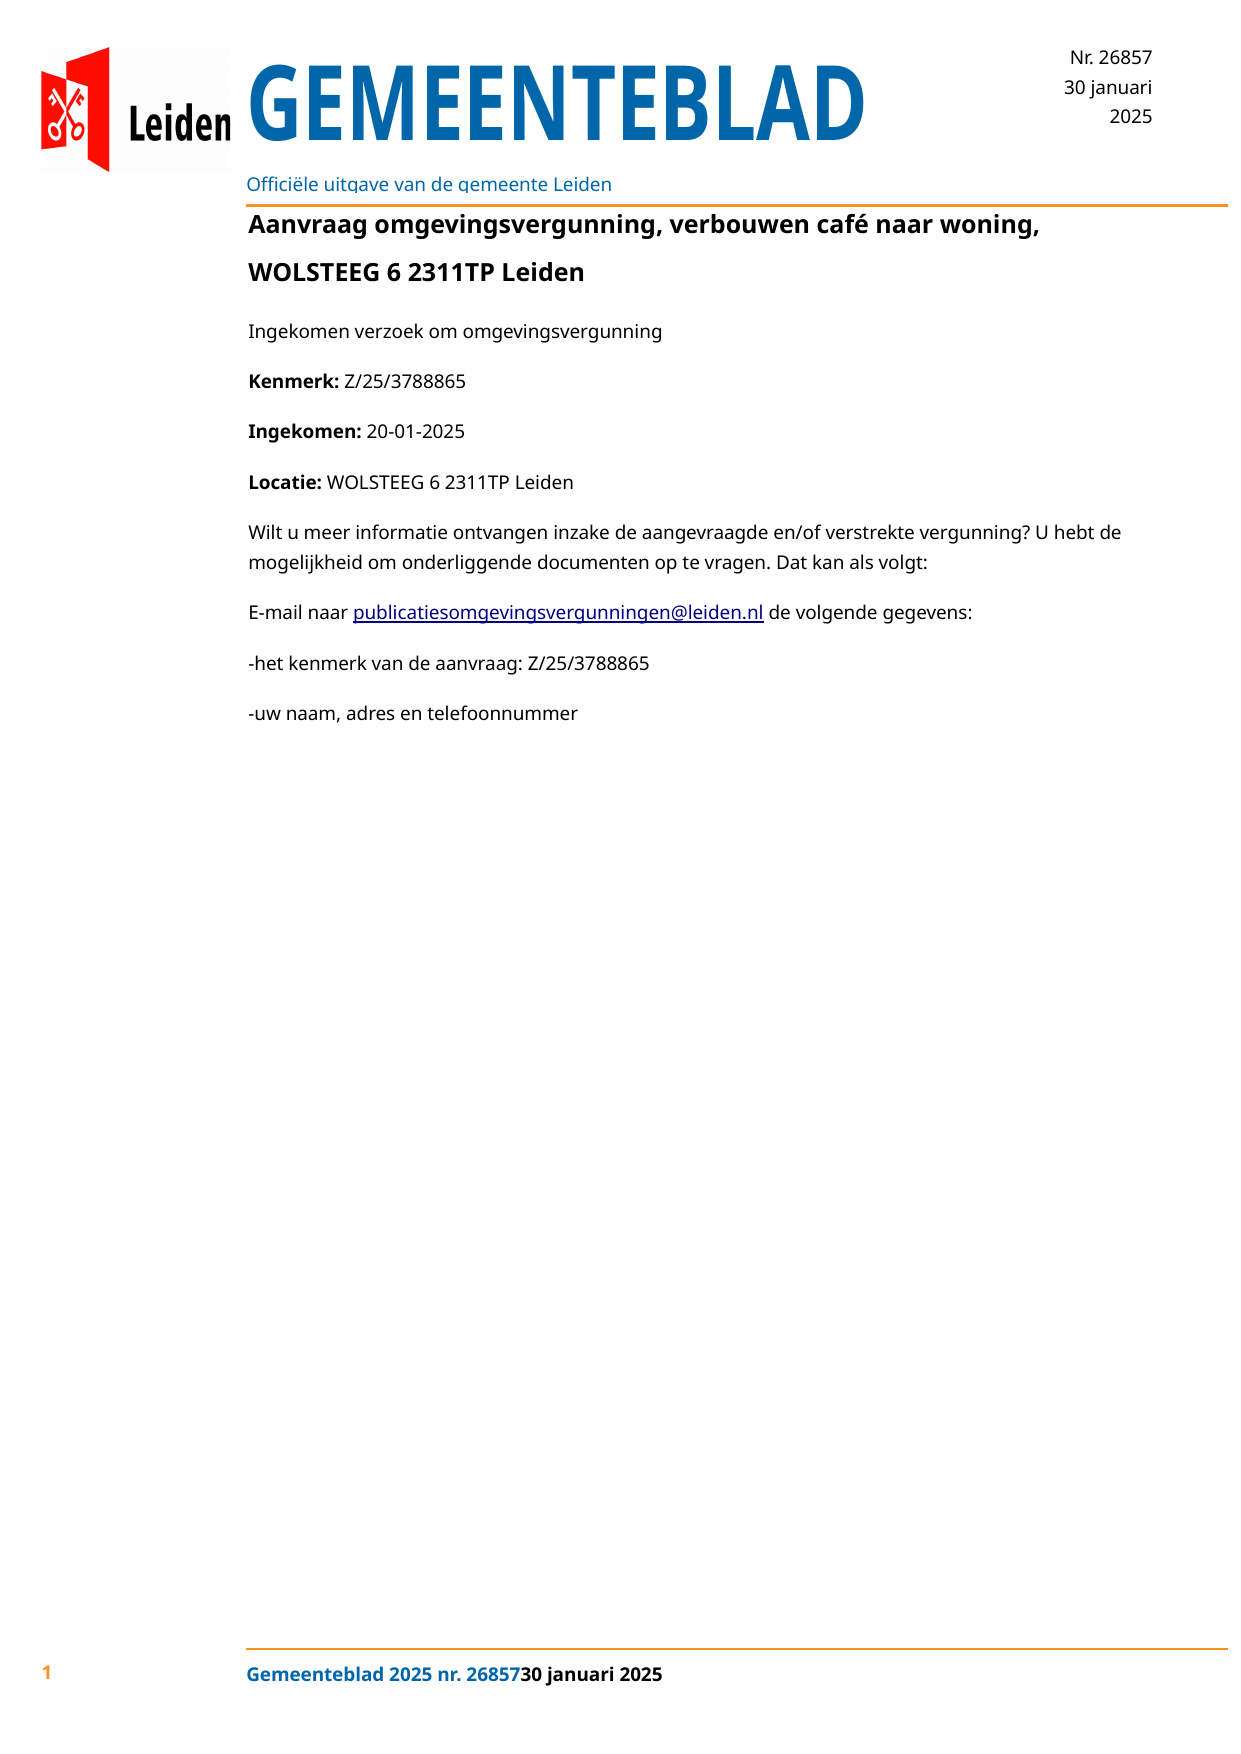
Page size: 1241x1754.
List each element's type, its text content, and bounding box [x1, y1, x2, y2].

text Wilt u meer informatie ontvangen inzake de aangevraagde en/of verstrekte vergunning? U hebt de mogelijkheid om onderliggende documenten op te vragen. Dat kan als volgt: [248, 519, 1152, 575]
text Locatie: WOLSTEEG 6 2311TP Leiden [248, 469, 1152, 495]
picture [41, 47, 231, 172]
text Aanvraag omgevingsvergunning, verbouwen café naar woning, WOLSTEEG 6 2311TP Leiden [248, 207, 1152, 288]
text E-mail naar publicatiesomgevingsvergunningen@leiden.nl de volgende gegevens: [248, 599, 1152, 625]
text -uw naam, adres en telefoonnummer [248, 700, 1152, 726]
text Ingekomen: 20-01-2025 [248, 419, 1152, 444]
text Kenmerk: Z/25/3788865 [248, 368, 1152, 394]
text -het kenmerk van de aanvraag: Z/25/3788865 [248, 650, 1152, 676]
text Ingekomen verzoek om omgevingsvergunning [248, 318, 1152, 344]
